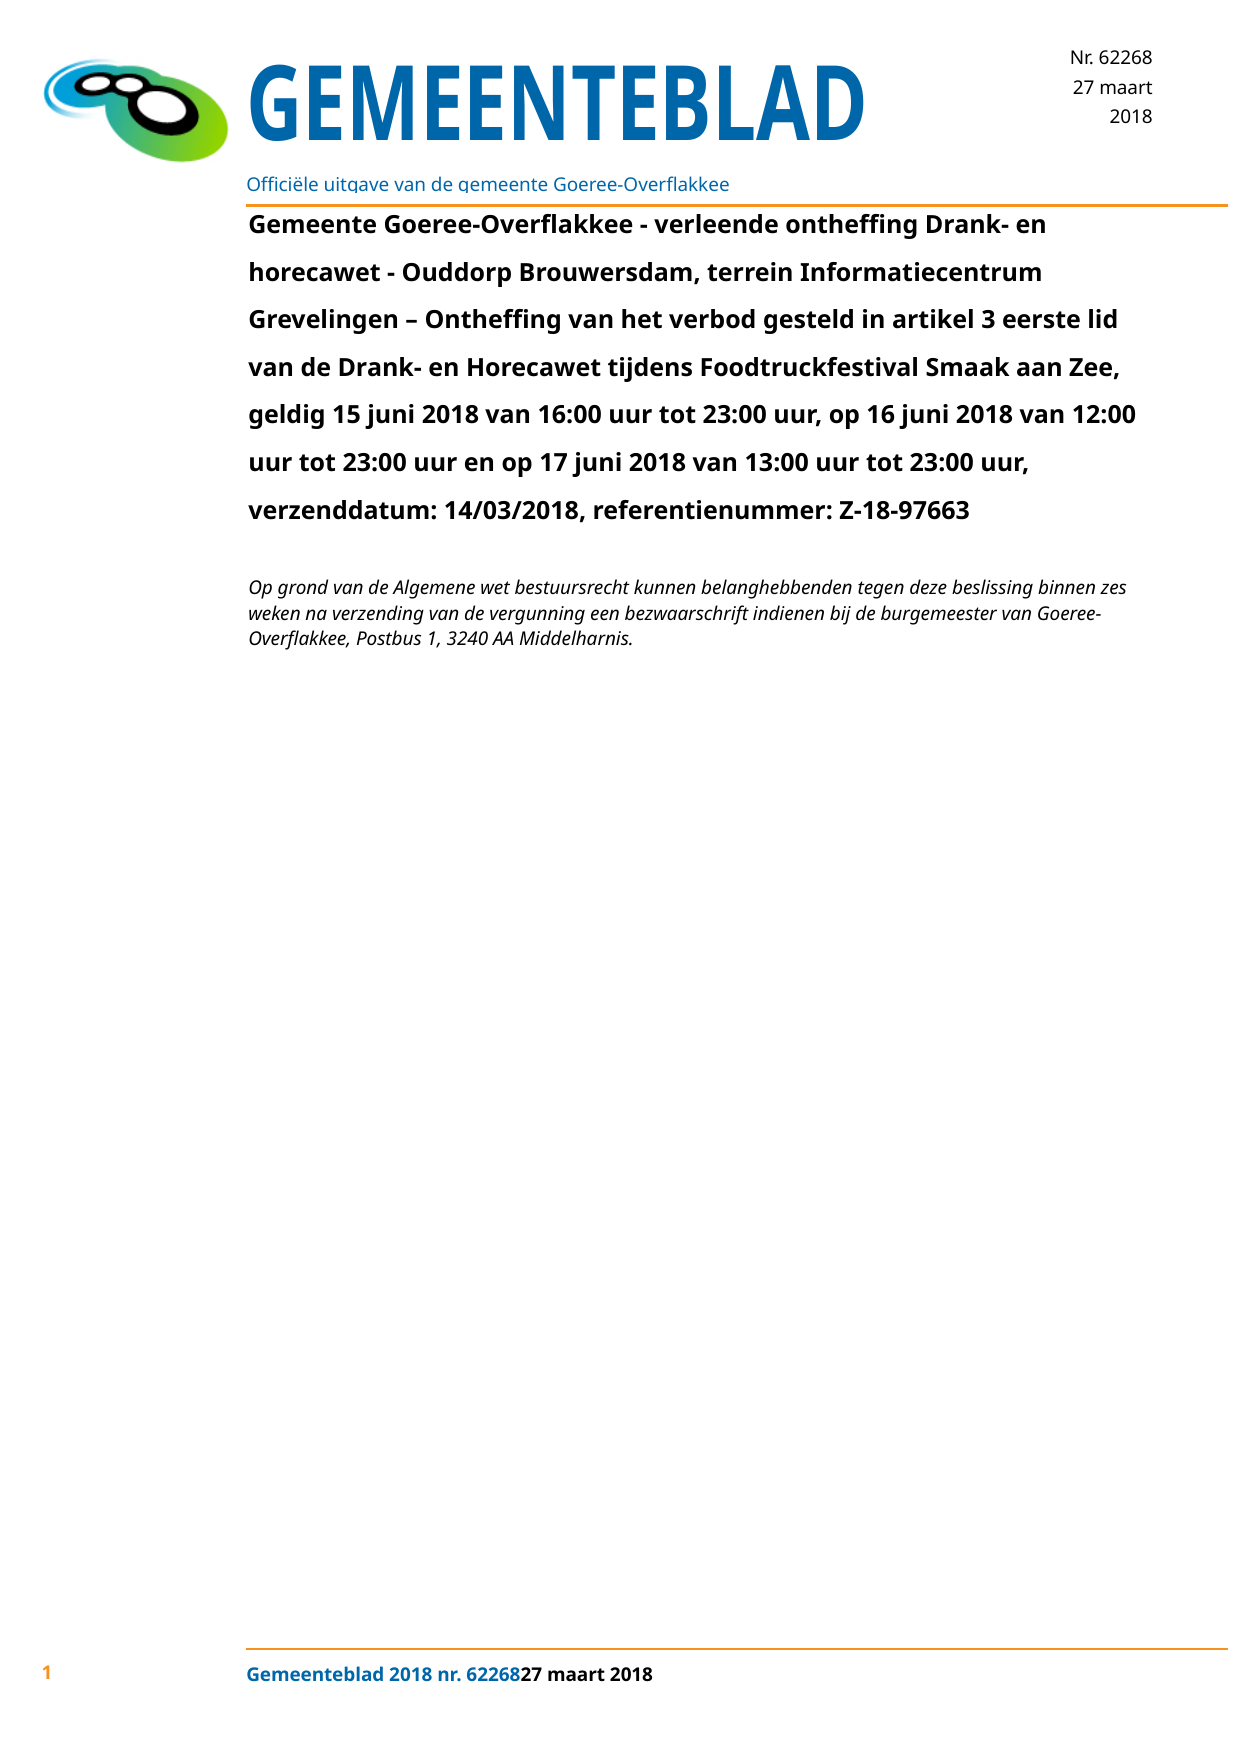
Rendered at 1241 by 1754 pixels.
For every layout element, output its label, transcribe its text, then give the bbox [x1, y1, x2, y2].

text Gemeente Goeree-Overflakkee - verleende ontheffing Drank- en horecawet - Ouddorp Brouwersdam, terrein Informatiecentrum Grevelingen – Ontheffing van het verbod gesteld in artikel 3 eerste lid van de Drank- en Horecawet tijdens Foodtruckfestival Smaak aan Zee, geldig 15 juni 2018 van 16:00 uur tot 23:00 uur, op 16 juni 2018 van 12:00 uur tot 23:00 uur en op 17 juni 2018 van 13:00 uur tot 23:00 uur, verzenddatum: 14/03/2018, referentienummer: Z-18-97663 [248, 207, 1152, 526]
picture [41, 47, 231, 172]
text Op grond van de Algemene wet bestuursrecht kunnen belanghebbenden tegen deze beslissing binnen zes weken na verzending van de vergunning een bezwaarschrift indienen bij de burgemeester van Goeree-Overflakkee, Postbus 1, 3240 AA Middelharnis. [248, 574, 1152, 651]
